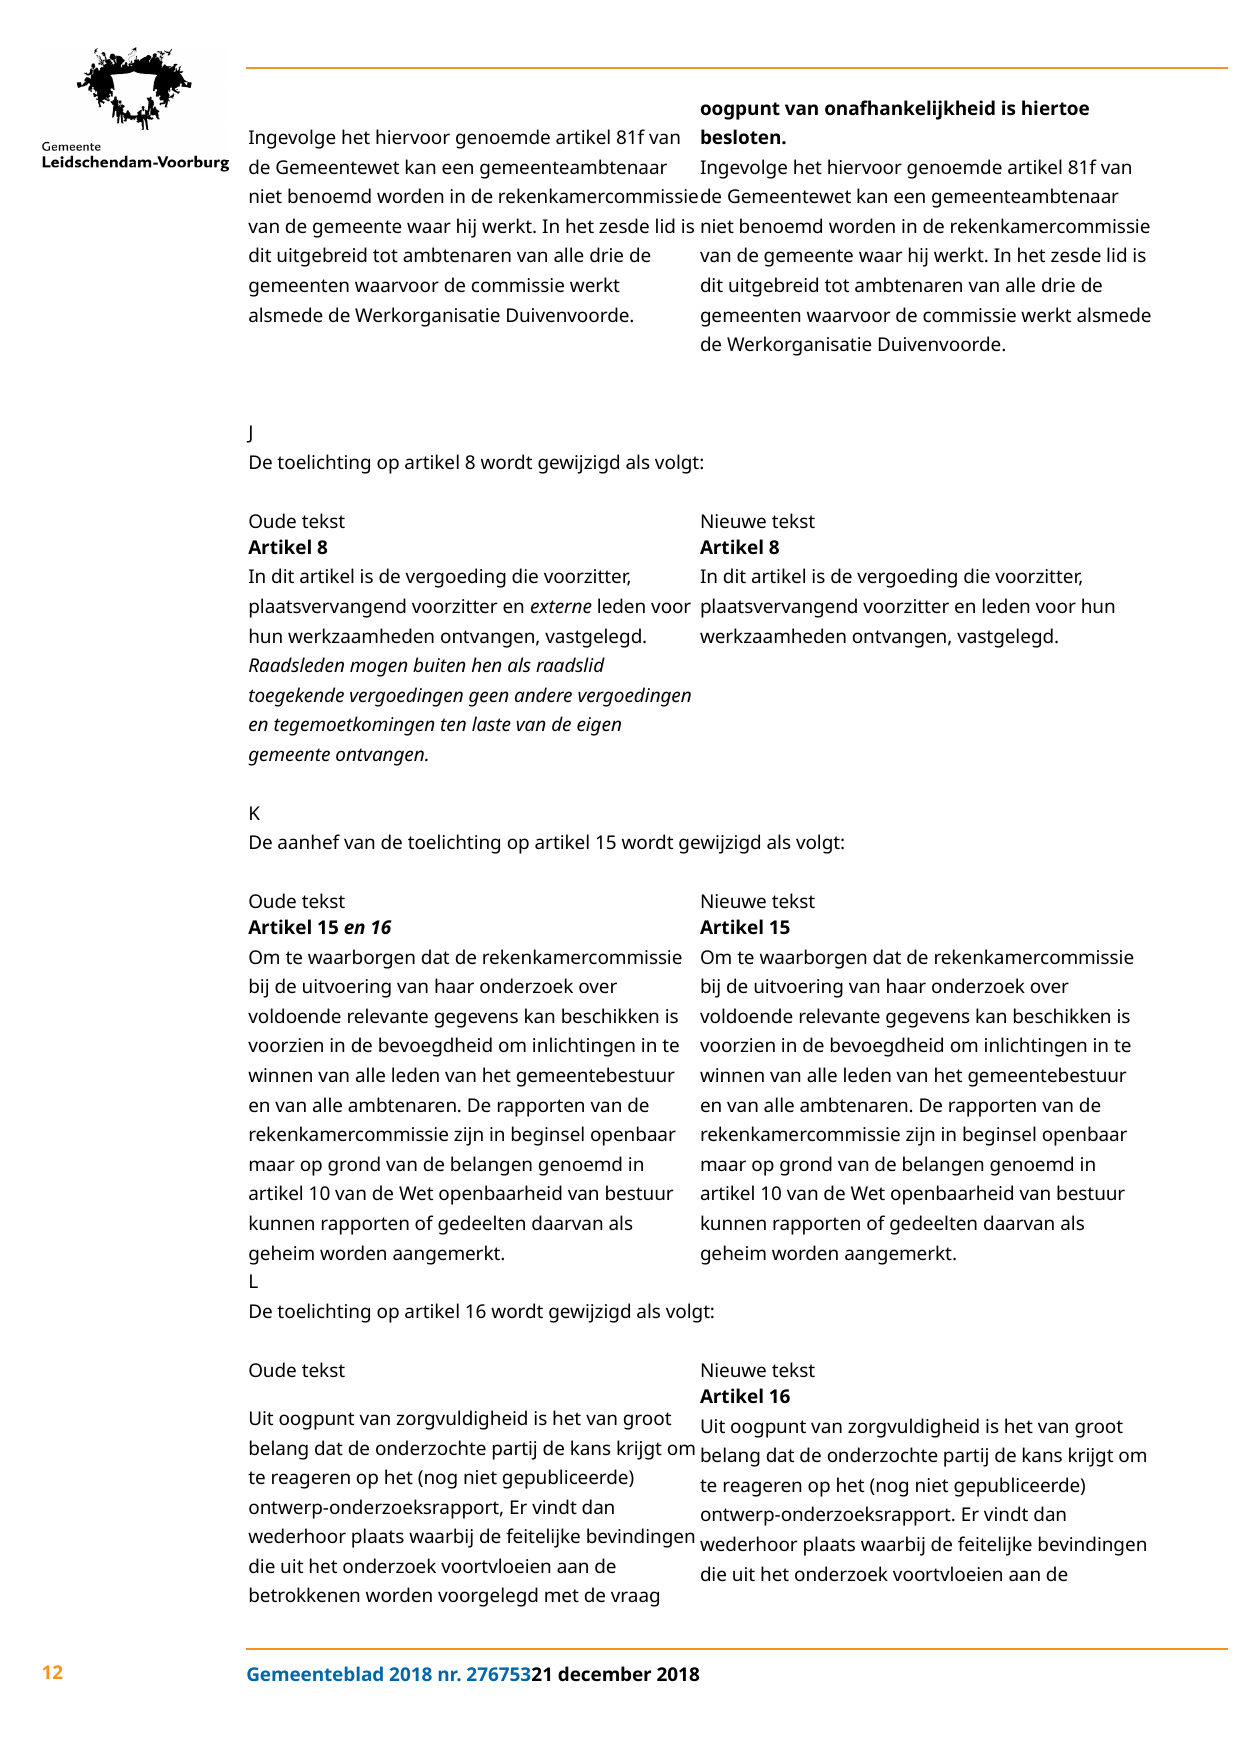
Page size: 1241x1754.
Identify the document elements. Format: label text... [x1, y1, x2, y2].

table_header Nieuwe tekst [700, 1358, 1152, 1383]
text J [248, 419, 1152, 445]
table_cell Ingevolge het hiervoor genoemde artikel 81f van de Gemeentewet kan een gemeenteambtenaar niet benoemd worden in de rekenkamercommissie van de gemeente waar hij werkt. In het zesde lid is dit uitgebreid tot ambtenaren van alle drie de gemeenten waarvoor de commissie werkt alsmede de Werkorganisatie Duivenvoorde. [248, 95, 700, 357]
table_cell oogpunt van onafhankelijkheid is hiertoe besloten. Ingevolge het hiervoor genoemde artikel 81f van de Gemeentewet kan een gemeenteambtenaar niet benoemd worden in de rekenkamercommissie van de gemeente waar hij werkt. In het zesde lid is dit uitgebreid tot ambtenaren van alle drie de gemeenten waarvoor de commissie werkt alsmede de Werkorganisatie Duivenvoorde. [700, 95, 1152, 357]
table_cell Artikel 8 In dit artikel is de vergoeding die voorzitter, plaatsvervangend voorzitter en leden voor hun werkzaamheden ontvangen, vastgelegd. [700, 534, 1152, 767]
table_cell Artikel 16 Uit oogpunt van zorgvuldigheid is het van groot belang dat de onderzochte partij de kans krijgt om te reageren op het (nog niet gepubliceerde) ontwerp-onderzoeksrapport. Er vindt dan wederhoor plaats waarbij de feitelijke bevindingen die uit het onderzoek voortvloeien aan de [700, 1383, 1152, 1608]
table_header Nieuwe tekst [700, 509, 1152, 534]
table_header Oude tekst [248, 509, 700, 534]
text K [248, 800, 1152, 826]
text De toelichting op artikel 16 wordt gewijzigd als volgt: [248, 1298, 1152, 1324]
table_header Nieuwe tekst [700, 889, 1152, 914]
text De aanhef van de toelichting op artikel 15 wordt gewijzigd als volgt: [248, 829, 1152, 855]
text De toelichting op artikel 8 wordt gewijzigd als volgt: [248, 449, 1152, 475]
table_header Oude tekst [248, 1358, 700, 1383]
table_cell Artikel 15 en 16 Om te waarborgen dat de rekenkamercommissie bij de uitvoering van haar onderzoek over voldoende relevante gegevens kan beschikken is voorzien in de bevoegdheid om inlichtingen in te winnen van alle leden van het gemeentebestuur en van alle ambtenaren. De rapporten van de rekenkamercommissie zijn in beginsel openbaar maar op grond van de belangen genoemd in artikel 10 van de Wet openbaarheid van bestuur kunnen rapporten of gedeelten daarvan als geheim worden aangemerkt. [248, 914, 700, 1266]
table_cell Artikel 15 Om te waarborgen dat de rekenkamercommissie bij de uitvoering van haar onderzoek over voldoende relevante gegevens kan beschikken is voorzien in de bevoegdheid om inlichtingen in te winnen van alle leden van het gemeentebestuur en van alle ambtenaren. De rapporten van de rekenkamercommissie zijn in beginsel openbaar maar op grond van de belangen genoemd in artikel 10 van de Wet openbaarheid van bestuur kunnen rapporten of gedeelten daarvan als geheim worden aangemerkt. [700, 914, 1152, 1266]
text L [248, 1269, 1152, 1294]
table_cell Artikel 8 In dit artikel is de vergoeding die voorzitter, plaatsvervangend voorzitter en externe leden voor hun werkzaamheden ontvangen, vastgelegd. Raadsleden mogen buiten hen als raadslid toegekende vergoedingen geen andere vergoedingen en tegemoetkomingen ten laste van de eigen gemeente ontvangen. [248, 534, 700, 767]
table_header Oude tekst [248, 889, 700, 914]
picture [41, 47, 231, 172]
table_cell Uit oogpunt van zorgvuldigheid is het van groot belang dat de onderzochte partij de kans krijgt om te reageren op het (nog niet gepubliceerde) ontwerp-onderzoeksrapport, Er vindt dan wederhoor plaats waarbij de feitelijke bevindingen die uit het onderzoek voortvloeien aan de betrokkenen worden voorgelegd met de vraag [248, 1383, 700, 1608]
